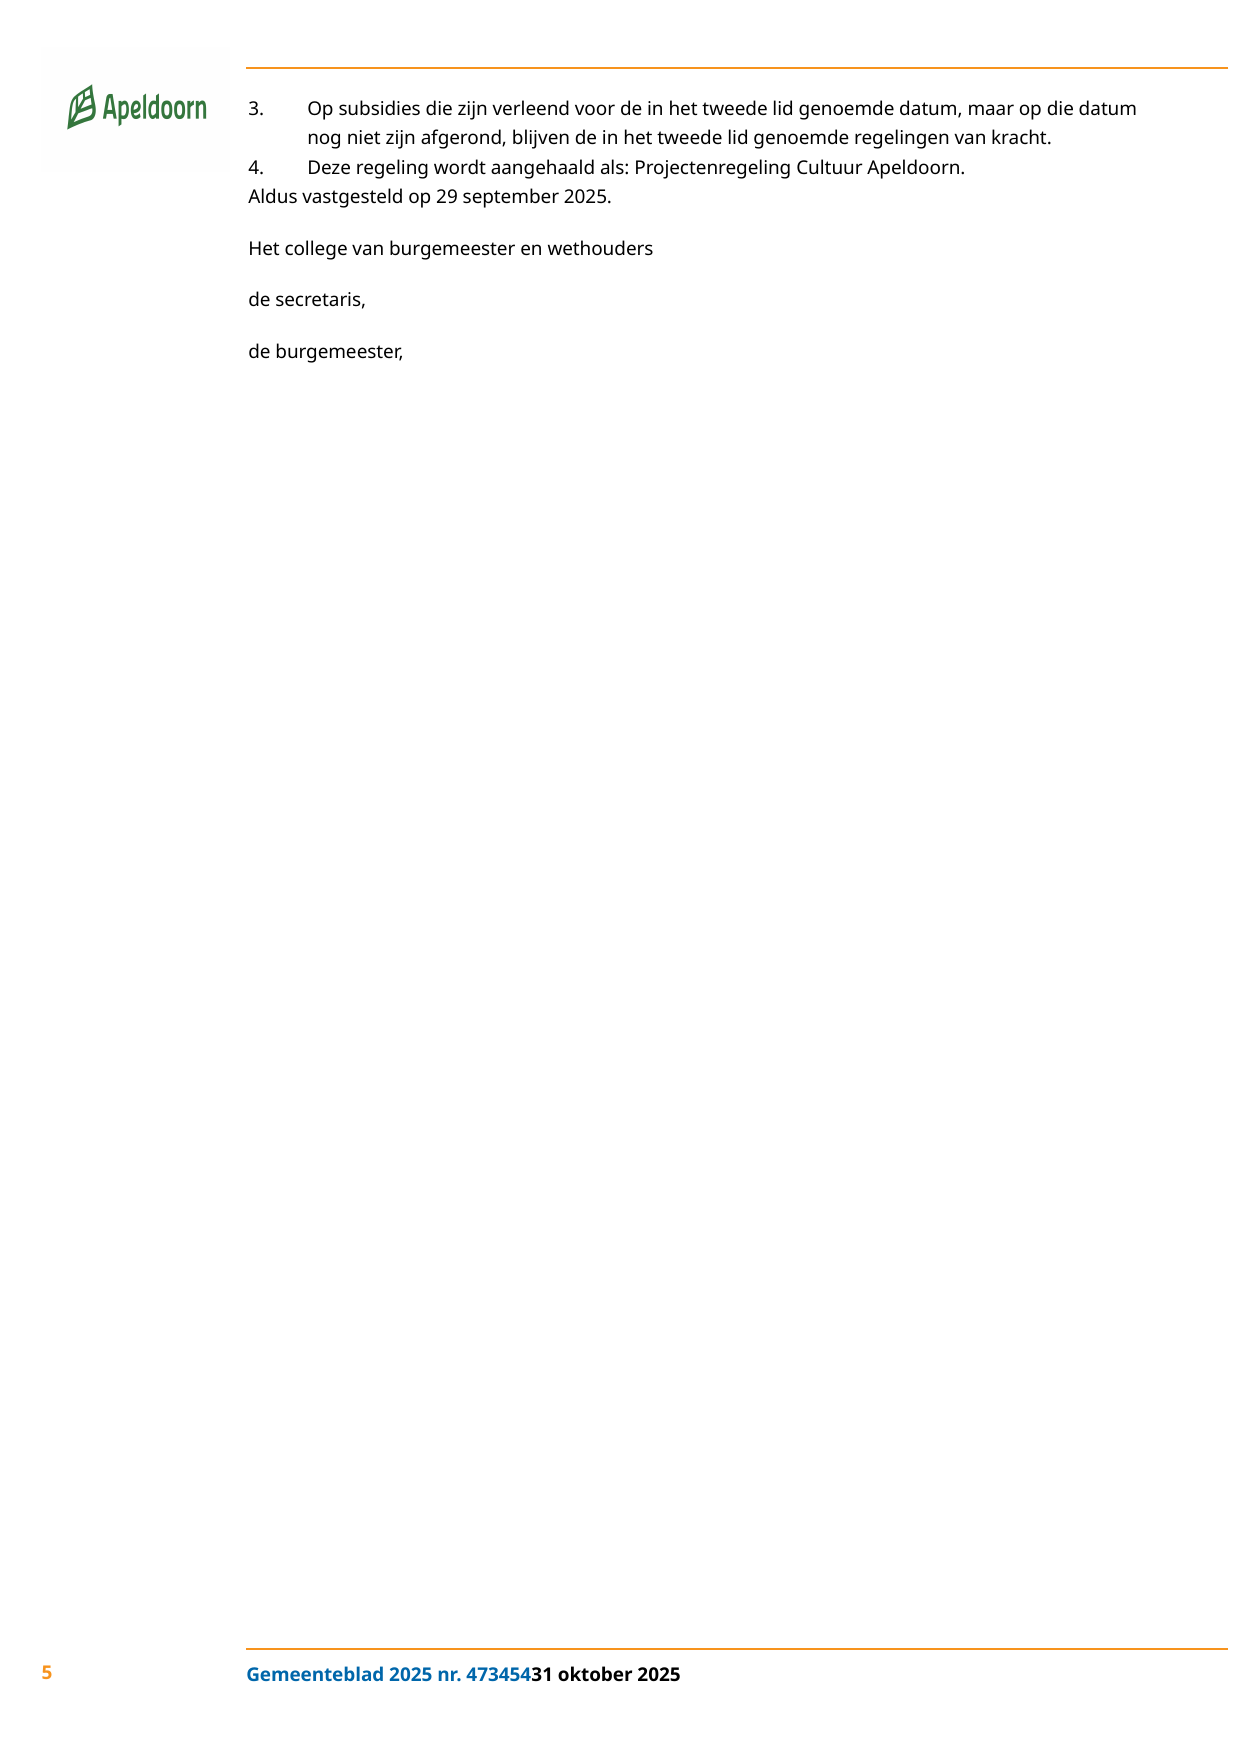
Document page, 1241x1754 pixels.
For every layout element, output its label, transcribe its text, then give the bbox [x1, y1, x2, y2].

picture [41, 47, 231, 172]
list Deze regeling wordt aangehaald als: Projectenregeling Cultuur Apeldoorn. [248, 154, 1152, 180]
list Op subsidies die zijn verleend voor de in het tweede lid genoemde datum, maar op die datum nog niet zijn afgerond, blijven de in het tweede lid genoemde regelingen van kracht. [248, 95, 1152, 150]
text de secretaris, [248, 286, 1152, 312]
text Aldus vastgesteld op 29 september 2025. [248, 183, 1152, 209]
text de burgemeester, [248, 338, 1152, 364]
text Het college van burgemeester en wethouders [248, 235, 1152, 261]
